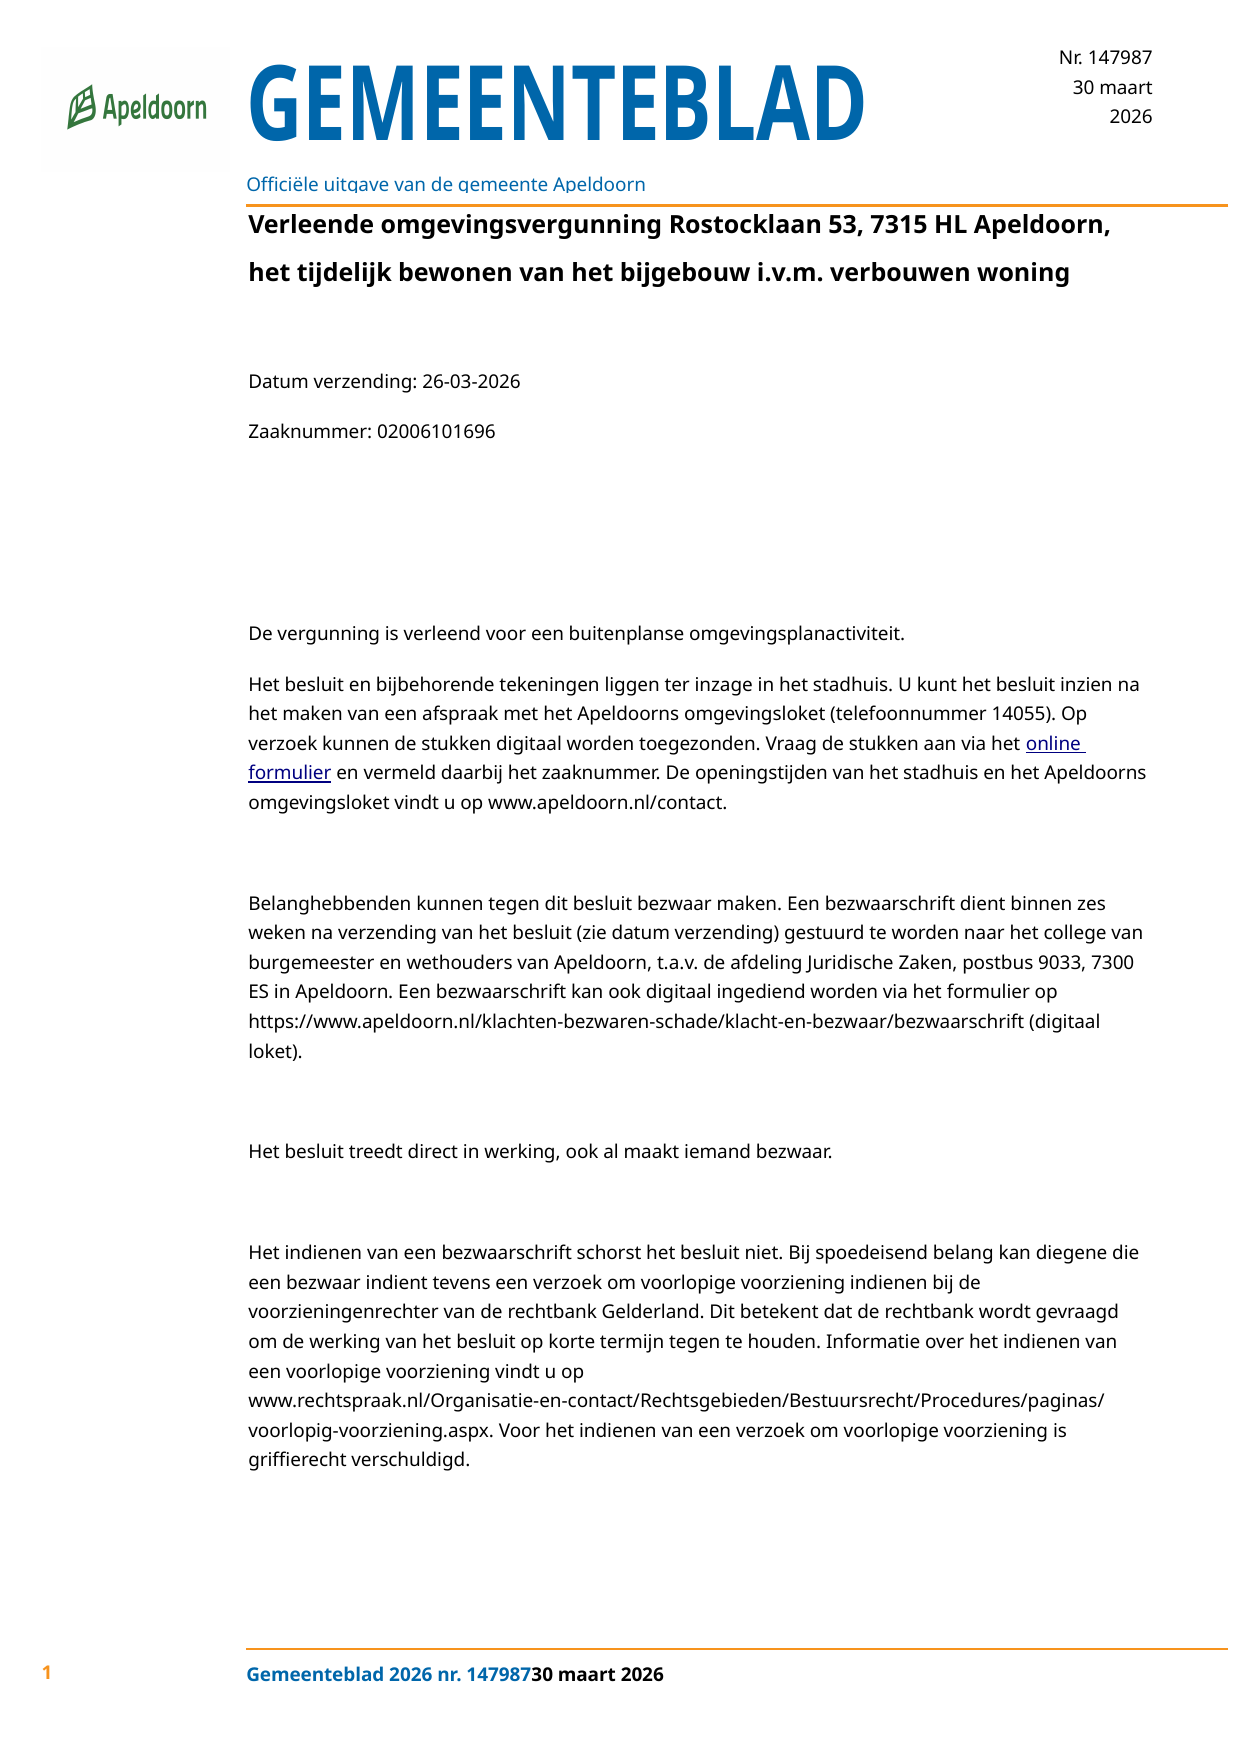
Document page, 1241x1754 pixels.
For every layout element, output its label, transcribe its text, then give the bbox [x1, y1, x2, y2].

picture [41, 47, 231, 172]
text Belanghebbenden kunnen tegen dit besluit bezwaar maken. Een bezwaarschrift dient binnen zes weken na verzending van het besluit (zie datum verzending) gestuurd te worden naar het college van burgemeester en wethouders van Apeldoorn, t.a.v. de afdeling Juridische Zaken, postbus 9033, 7300 ES in Apeldoorn. Een bezwaarschrift kan ook digitaal ingediend worden via het formulier op https://www.apeldoorn.nl/klachten-bezwaren-schade/klacht-en-bezwaar/bezwaarschrift (digitaal loket). [248, 890, 1152, 1064]
text Zaaknummer: 02006101696 [248, 419, 1152, 444]
text Het indienen van een bezwaarschrift schorst het besluit niet. Bij spoedeisend belang kan diegene die een bezwaar indient tevens een verzoek om voorlopige voorziening indienen bij de voorzieningenrechter van de rechtbank Gelderland. Dit betekent dat de rechtbank wordt gevraagd om de werking van het besluit op korte termijn tegen te houden. Informatie over het indienen van een voorlopige voorziening vindt u op www.rechtspraak.nl/Organisatie-en-contact/Rechtsgebieden/Bestuursrecht/Procedures/paginas/voorlopig-voorziening.aspx. Voor het indienen van een verzoek om voorlopige voorziening is griffierecht verschuldigd. [248, 1239, 1152, 1472]
text Datum verzending: 26-03-2026 [248, 368, 1152, 394]
text Verleende omgevingsvergunning Rostocklaan 53, 7315 HL Apeldoorn, het tijdelijk bewonen van het bijgebouw i.v.m. verbouwen woning [248, 207, 1152, 288]
text Het besluit en bijbehorende tekeningen liggen ter inzage in het stadhuis. U kunt het besluit inzien na het maken van een afspraak met het Apeldoorns omgevingsloket (telefoonnummer 14055). Op verzoek kunnen de stukken digitaal worden toegezonden. Vraag de stukken aan via het online formulier en vermeld daarbij het zaaknummer. De openingstijden van het stadhuis en het Apeldoorns omgevingsloket vindt u op www.apeldoorn.nl/contact. [248, 671, 1152, 815]
text Het besluit treedt direct in werking, ook al maakt iemand bezwaar. [248, 1139, 1152, 1164]
text De vergunning is verleend voor een buitenplanse omgevingsplanactiviteit. [248, 620, 1152, 646]
